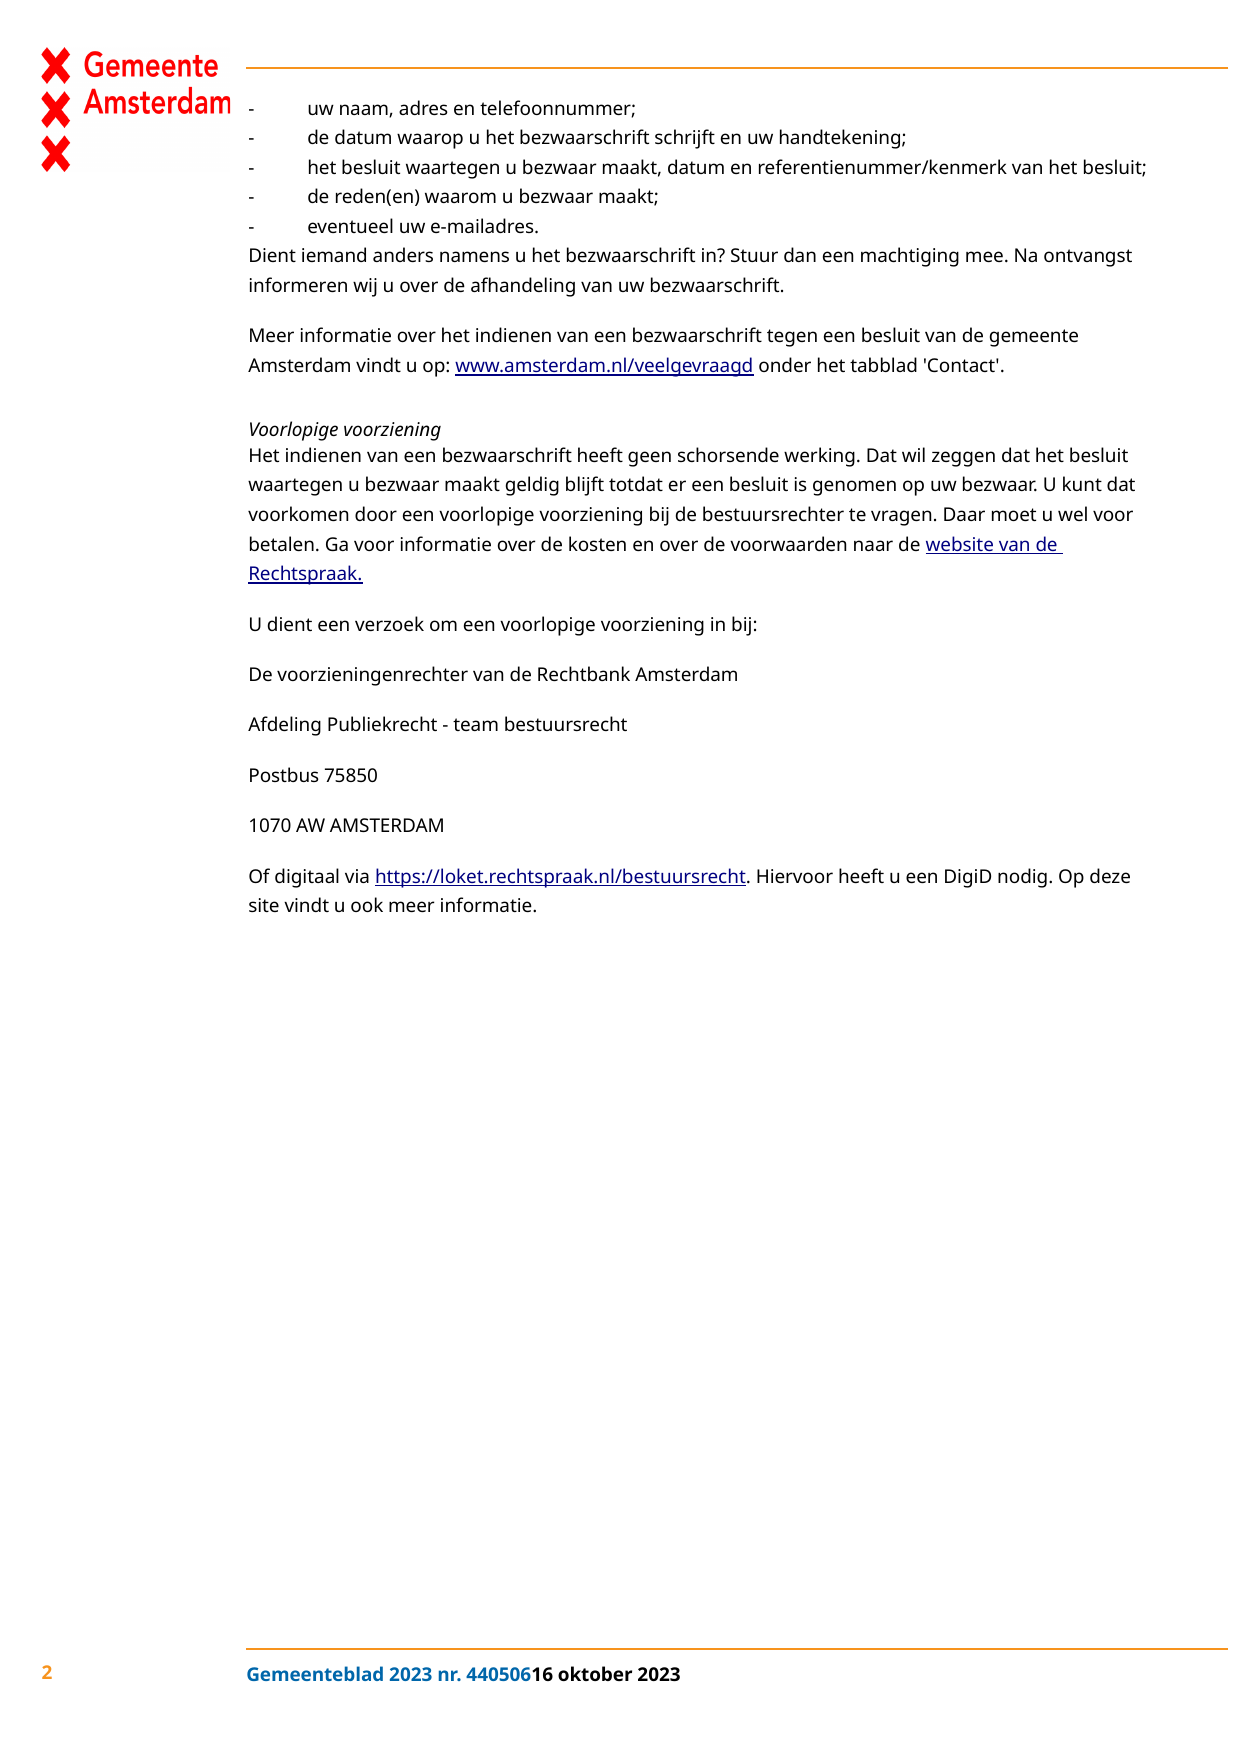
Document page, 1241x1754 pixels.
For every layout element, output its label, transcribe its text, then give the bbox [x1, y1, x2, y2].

list het besluit waartegen u bezwaar maakt, datum en referentienummer/kenmerk van het besluit; [248, 154, 1152, 180]
text De voorzieningenrechter van de Rechtbank Amsterdam [248, 661, 1152, 687]
text Het indienen van een bezwaarschrift heeft geen schorsende werking. Dat wil zeggen dat het besluit waartegen u bezwaar maakt geldig blijft totdat er een besluit is genomen op uw bezwaar. U kunt dat voorkomen door een voorlopige voorziening bij de bestuursrechter te vragen. Daar moet u wel voor betalen. Ga voor informatie over de kosten en over de voorwaarden naar de website van de Rechtspraak. [248, 442, 1152, 586]
text Afdeling Publiekrecht - team bestuursrecht [248, 712, 1152, 737]
list eventueel uw e-mailadres. [248, 213, 1152, 239]
text 1070 AW AMSTERDAM [248, 812, 1152, 838]
list uw naam, adres en telefoonnummer; [248, 95, 1152, 121]
text Voorlopige voorziening [248, 416, 1152, 442]
text Of digitaal via https://loket.rechtspraak.nl/bestuursrecht. Hiervoor heeft u een DigiD nodig. Op deze site vindt u ook meer informatie. [248, 863, 1152, 918]
text U dient een verzoek om een voorlopige voorziening in bij: [248, 611, 1152, 636]
list de reden(en) waarom u bezwaar maakt; [248, 183, 1152, 209]
list de datum waarop u het bezwaarschrift schrijft en uw handtekening; [248, 124, 1152, 150]
picture [41, 47, 231, 172]
text Postbus 75850 [248, 762, 1152, 788]
text Dient iemand anders namens u het bezwaarschrift in? Stuur dan een machtiging mee. Na ontvangst informeren wij u over de afhandeling van uw bezwaarschrift. [248, 243, 1152, 298]
text Meer informatie over het indienen van een bezwaarschrift tegen een besluit van de gemeente Amsterdam vindt u op: www.amsterdam.nl/veelgevraagd onder het tabblad 'Contact'. [248, 323, 1152, 378]
